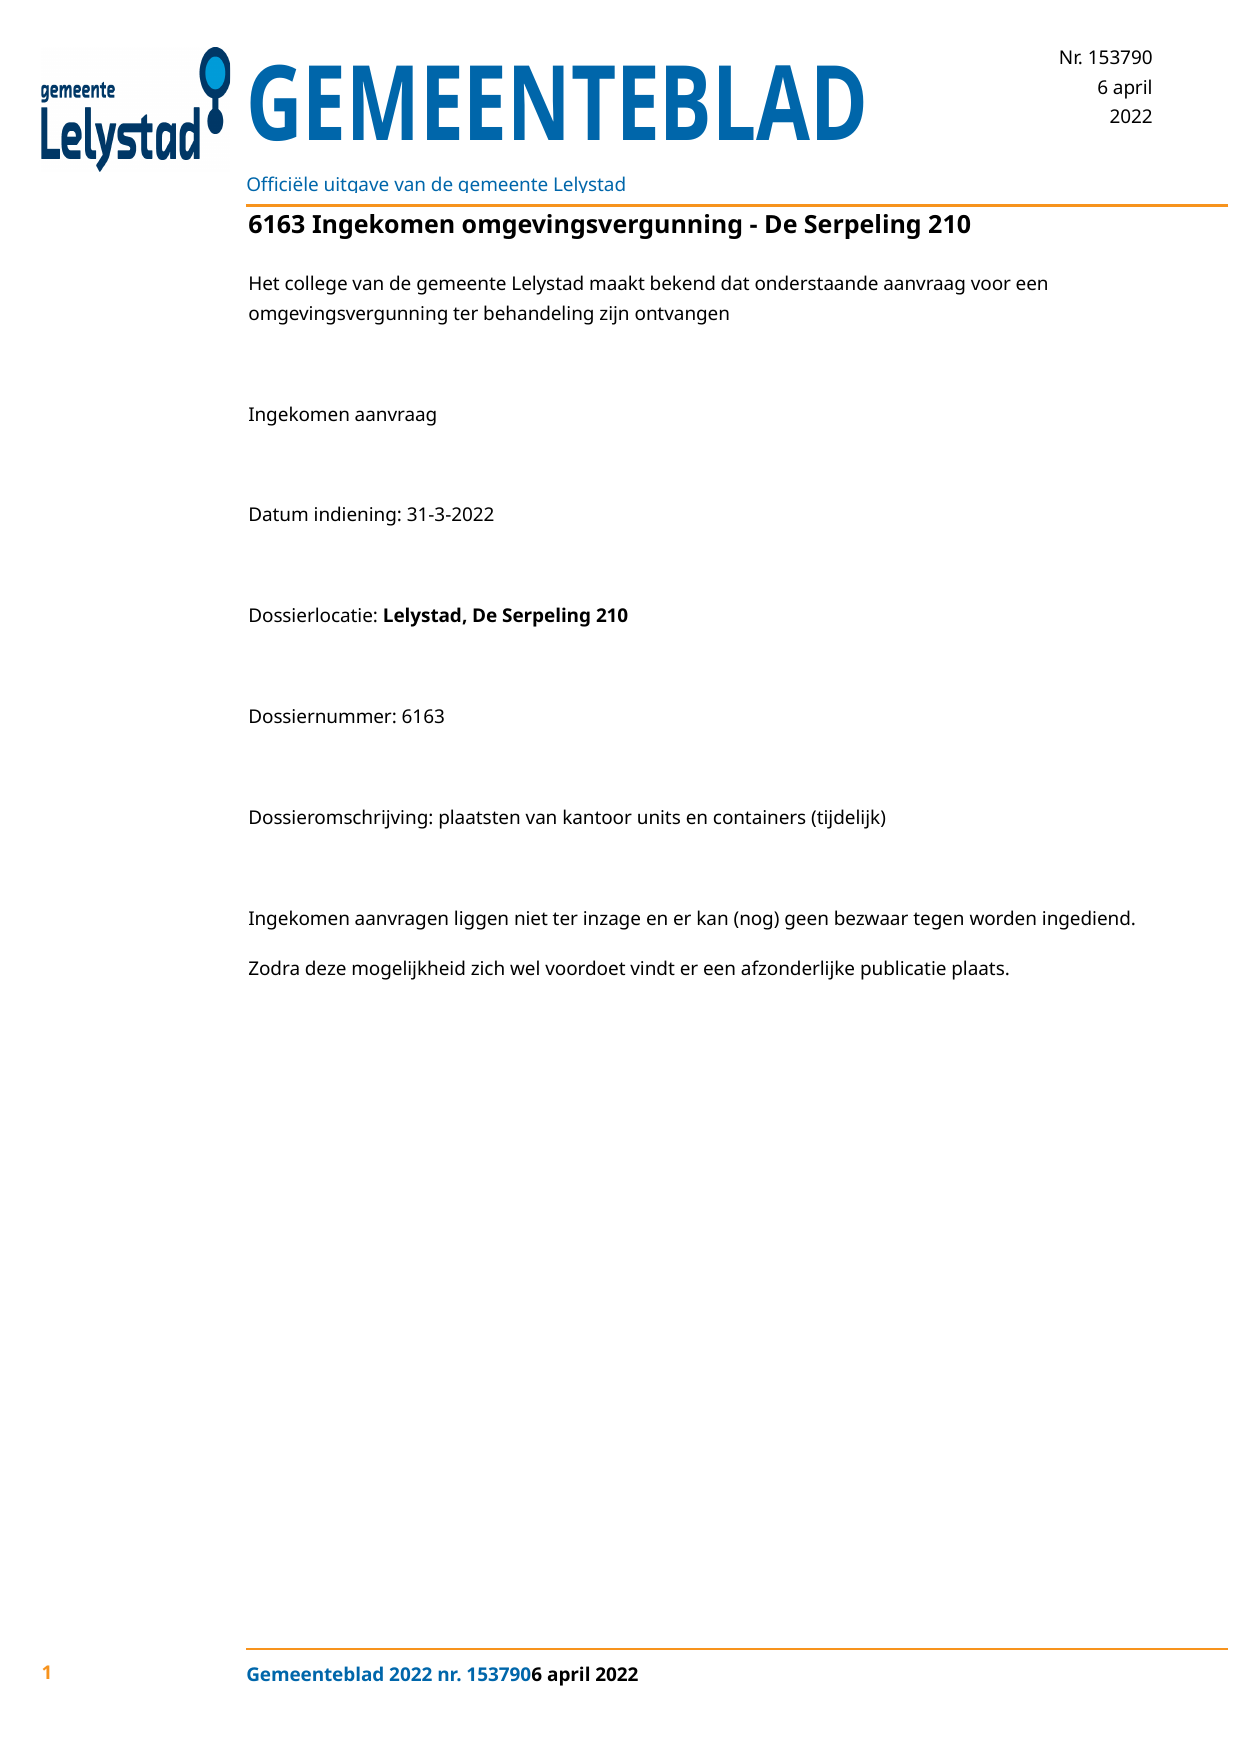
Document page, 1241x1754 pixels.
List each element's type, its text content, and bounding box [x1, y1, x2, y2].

text Zodra deze mogelijkheid zich wel voordoet vindt er een afzonderlijke publicatie plaats. [248, 955, 1152, 981]
text Ingekomen aanvragen liggen niet ter inzage en er kan (nog) geen bezwaar tegen worden ingediend. [248, 905, 1152, 931]
text Dossierlocatie: Lelystad, De Serpeling 210 [248, 602, 1152, 628]
text Het college van de gemeente Lelystad maakt bekend dat onderstaande aanvraag voor een omgevingsvergunning ter behandeling zijn ontvangen [248, 270, 1152, 326]
text Dossieromschrijving: plaatsten van kantoor units en containers (tijdelijk) [248, 804, 1152, 830]
text Datum indiening: 31-3-2022 [248, 502, 1152, 527]
picture [41, 47, 231, 172]
text Ingekomen aanvraag [248, 401, 1152, 426]
text Dossiernummer: 6163 [248, 703, 1152, 729]
text 6163 Ingekomen omgevingsvergunning - De Serpeling 210 [248, 207, 1152, 241]
